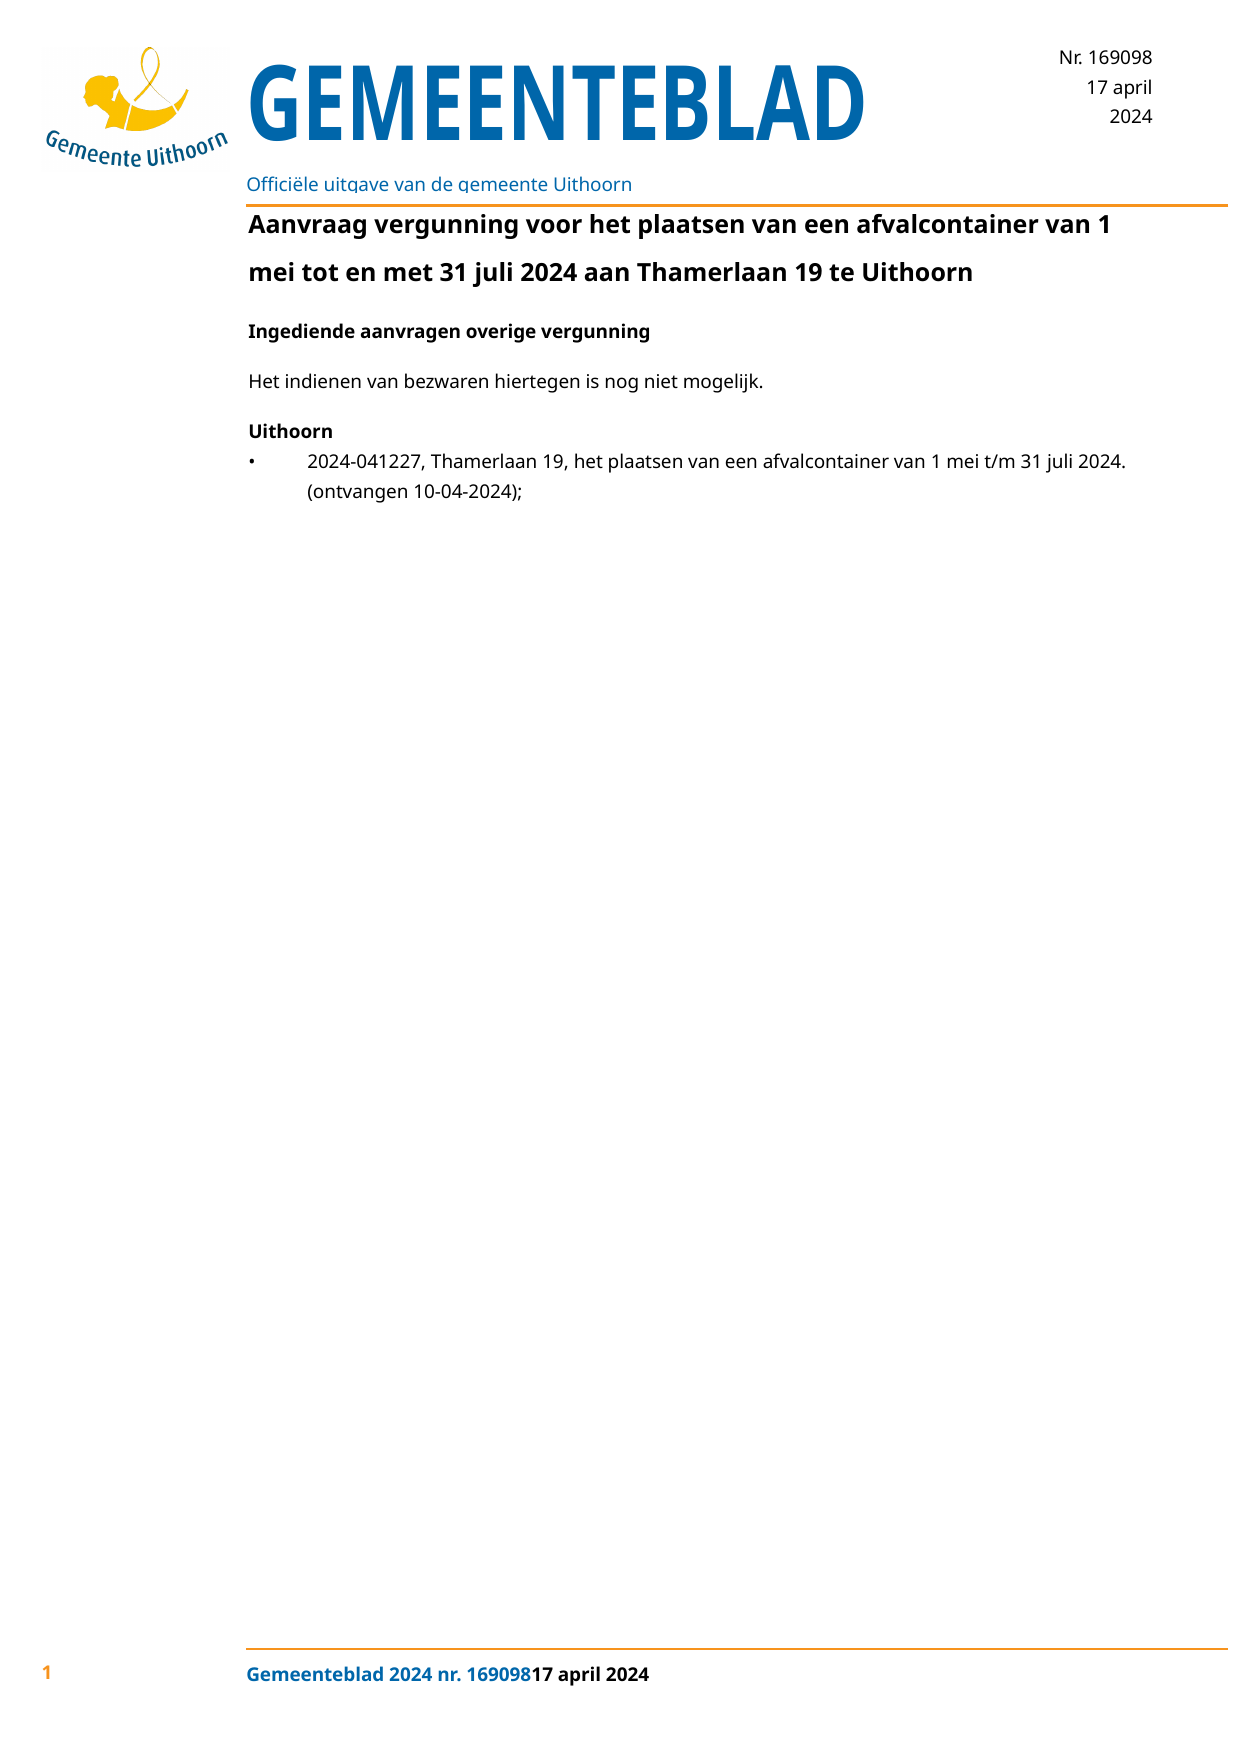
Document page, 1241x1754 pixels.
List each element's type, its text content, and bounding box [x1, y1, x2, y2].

text Het indienen van bezwaren hiertegen is nog niet mogelijk. [248, 368, 1152, 394]
list 2024-041227, Thamerlaan 19, het plaatsen van een afvalcontainer van 1 mei t/m 31 juli 2024. (ontvangen 10-04-2024); [248, 448, 1152, 504]
text Uithoorn [248, 419, 1152, 444]
text Aanvraag vergunning voor het plaatsen van een afvalcontainer van 1 mei tot en met 31 juli 2024 aan Thamerlaan 19 te Uithoorn [248, 207, 1152, 288]
picture [41, 47, 231, 172]
text Ingediende aanvragen overige vergunning [248, 318, 1152, 344]
